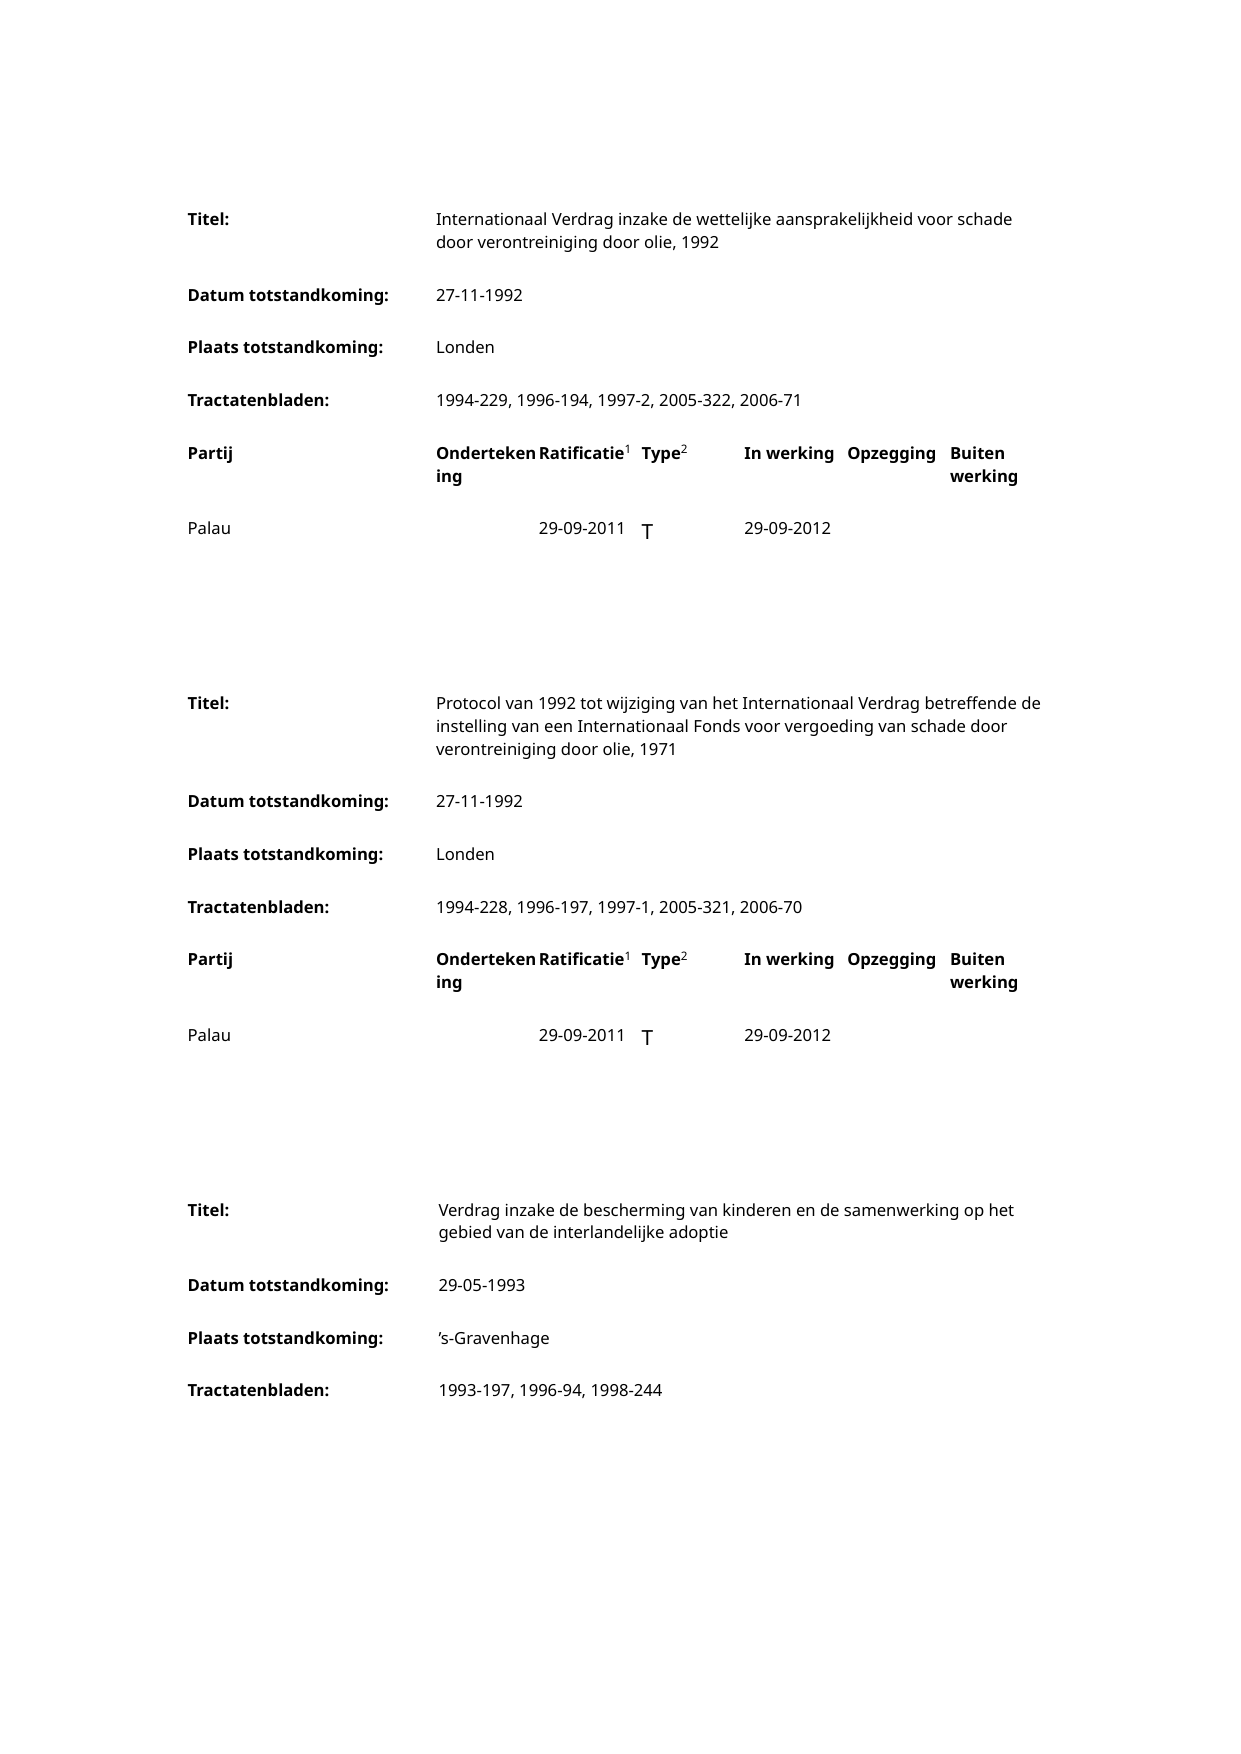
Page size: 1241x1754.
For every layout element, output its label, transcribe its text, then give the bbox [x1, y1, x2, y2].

table_header Protocol van 1992 tot wijziging van het Internationaal Verdrag betreffende de instelling van een Internationaal Fonds voor vergoeding van schade door verontreiniging door olie, 1971 [436, 692, 1053, 790]
table_header Titel: [188, 208, 436, 283]
table_header Internationaal Verdrag inzake de wettelijke aansprakelijkheid voor schade door verontreiniging door olie, 1992 [436, 208, 1053, 283]
table_cell Palau [188, 517, 436, 575]
table_cell Datum totstandkoming: [188, 790, 436, 842]
table_cell Ondertekening [436, 441, 539, 517]
table_cell Datum totstandkoming: [188, 1274, 438, 1326]
table_cell [847, 1023, 950, 1082]
table_cell Opzegging [847, 948, 950, 1023]
table_cell T [641, 517, 744, 575]
table_header Titel: [188, 1198, 438, 1273]
table_header Verdrag inzake de bescherming van kinderen en de samenwerking op het gebied van de interlandelijke adoptie [438, 1198, 1053, 1273]
table_cell Partij [188, 441, 436, 517]
table_cell Type2 [641, 948, 744, 1023]
table_cell Datum totstandkoming: [188, 283, 436, 336]
table_cell Tractatenbladen: [188, 1379, 438, 1432]
table_cell [188, 1432, 1053, 1490]
table_cell [436, 1023, 539, 1082]
table_cell Ondertekening [436, 948, 539, 1023]
table_cell Ratificatie1 [539, 441, 641, 517]
table_cell 29-09-2011 [539, 1023, 641, 1082]
table_cell In werking [744, 948, 847, 1023]
table_cell Buiten werking [950, 441, 1053, 517]
table_cell Tractatenbladen: [188, 895, 436, 948]
table_cell Partij [188, 948, 436, 1023]
table_cell Plaats totstandkoming: [188, 843, 436, 895]
table_cell Londen [436, 336, 1053, 389]
table_cell Palau [188, 1023, 436, 1082]
table_cell 1994-229, 1996-194, 1997-2, 2005-322, 2006-71 [436, 389, 1053, 441]
table_cell Opzegging [847, 441, 950, 517]
table_cell 29-09-2012 [744, 517, 847, 575]
table_cell Plaats totstandkoming: [188, 1326, 438, 1379]
table_cell Londen [436, 843, 1053, 895]
table_cell [950, 1023, 1053, 1082]
table_cell [847, 517, 950, 575]
table_cell 29-09-2012 [744, 1023, 847, 1082]
table_cell 1994-228, 1996-197, 1997-1, 2005-321, 2006-70 [436, 895, 1053, 948]
table_cell [950, 517, 1053, 575]
table_cell T [641, 1023, 744, 1082]
table_cell Type2 [641, 441, 744, 517]
table_cell 29-09-2011 [539, 517, 641, 575]
table_header Titel: [188, 692, 436, 790]
table_cell Ratificatie1 [539, 948, 641, 1023]
table_cell 27-11-1992 [436, 283, 1053, 336]
table_cell Plaats totstandkoming: [188, 336, 436, 389]
table_cell Buiten werking [950, 948, 1053, 1023]
table_cell 27-11-1992 [436, 790, 1053, 842]
table_cell 29-05-1993 [438, 1274, 1053, 1326]
table_cell [436, 517, 539, 575]
table_cell ’s-Gravenhage [438, 1326, 1053, 1379]
table_cell Tractatenbladen: [188, 389, 436, 441]
table_cell 1993-197, 1996-94, 1998-244 [438, 1379, 1053, 1432]
table_cell In werking [744, 441, 847, 517]
